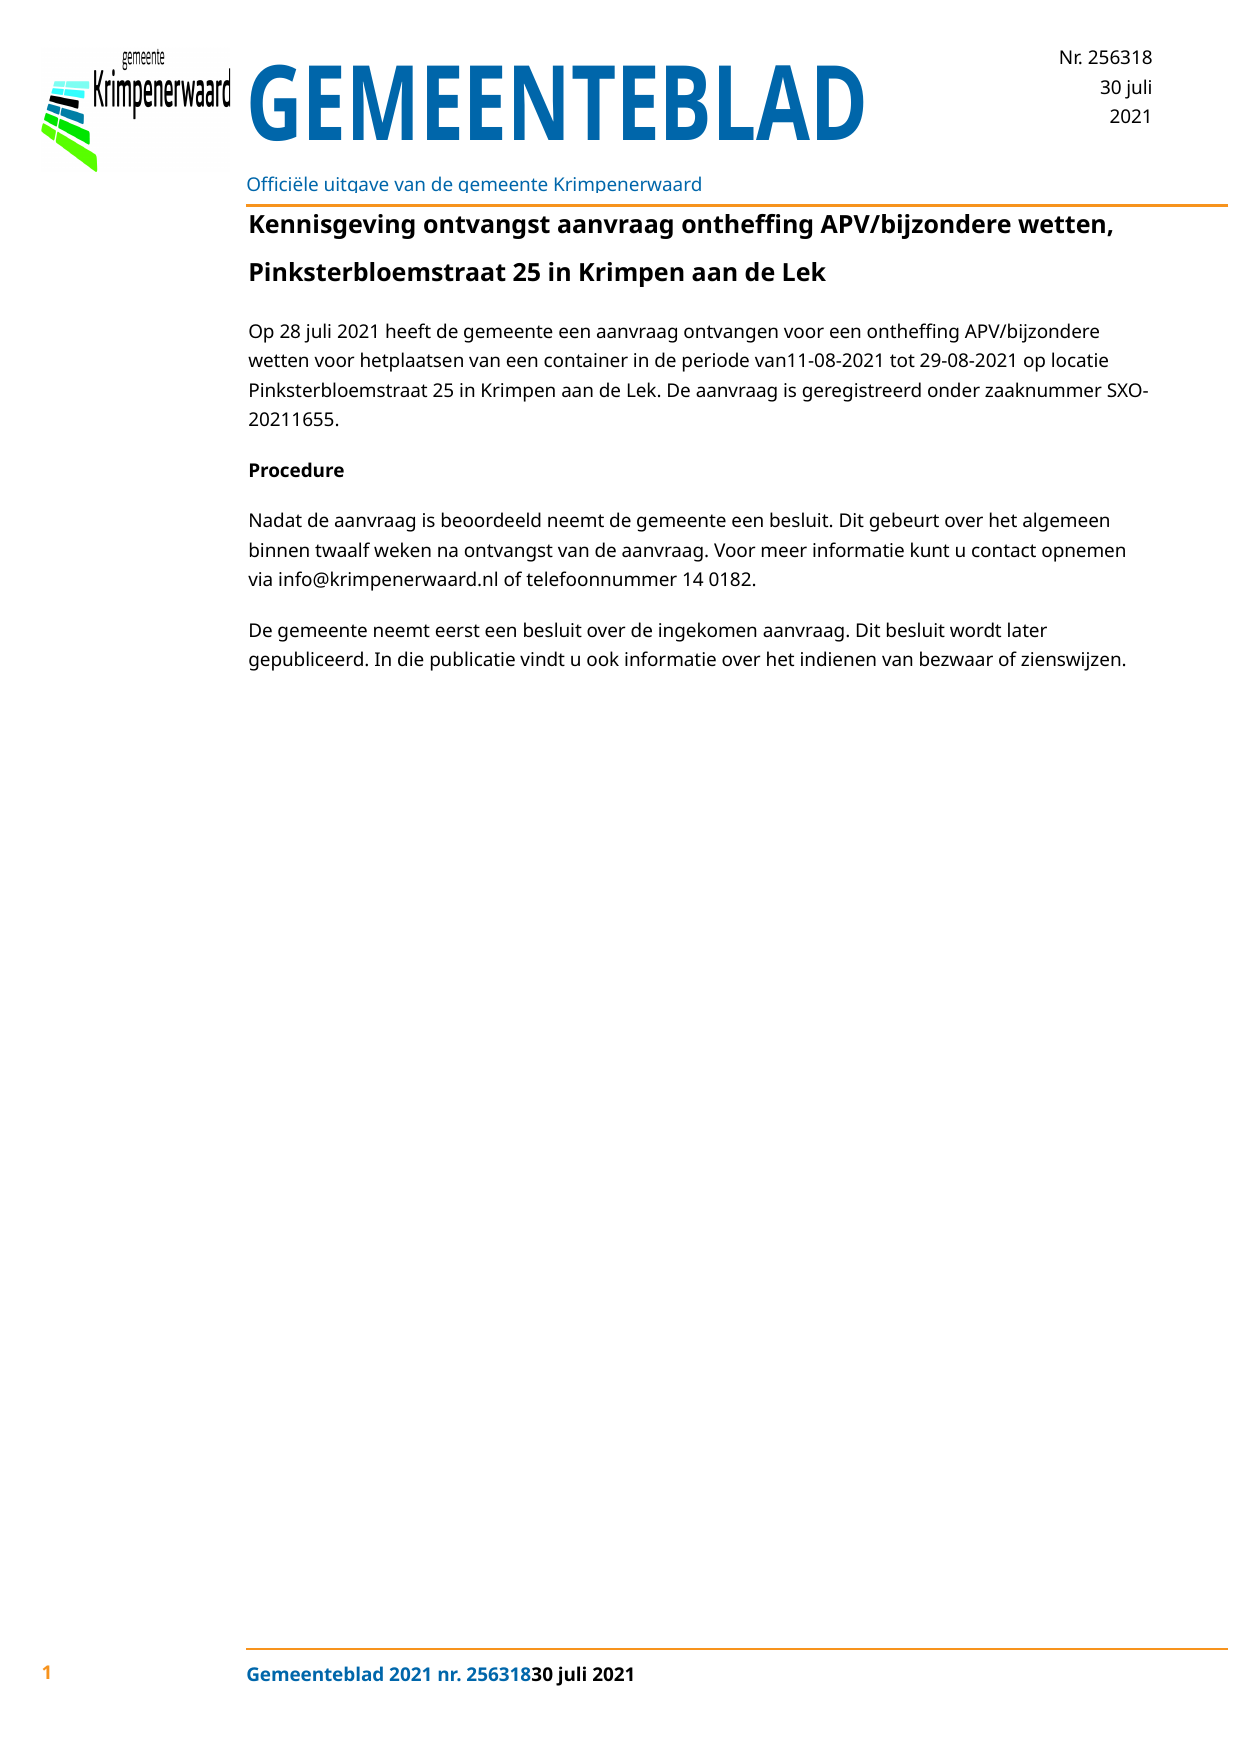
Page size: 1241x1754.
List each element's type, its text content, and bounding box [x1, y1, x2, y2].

picture [41, 47, 231, 172]
text Kennisgeving ontvangst aanvraag ontheffing APV/bijzondere wetten, Pinksterbloemstraat 25 in Krimpen aan de Lek [248, 207, 1152, 288]
text Nadat de aanvraag is beoordeeld neemt de gemeente een besluit. Dit gebeurt over het algemeen binnen twaalf weken na ontvangst van de aanvraag. Voor meer informatie kunt u contact opnemen via info@krimpenerwaard.nl of telefoonnummer 14 0182. [248, 507, 1152, 592]
text De gemeente neemt eerst een besluit over de ingekomen aanvraag. Dit besluit wordt later gepubliceerd. In die publicatie vindt u ook informatie over het indienen van bezwaar of zienswijzen. [248, 617, 1152, 672]
text Op 28 juli 2021 heeft de gemeente een aanvraag ontvangen voor een ontheffing APV/bijzondere wetten voor hetplaatsen van een container in de periode van11-08-2021 tot 29-08-2021 op locatie Pinksterbloemstraat 25 in Krimpen aan de Lek. De aanvraag is geregistreerd onder zaaknummer SXO-20211655. [248, 318, 1152, 432]
text Procedure [248, 457, 1152, 483]
